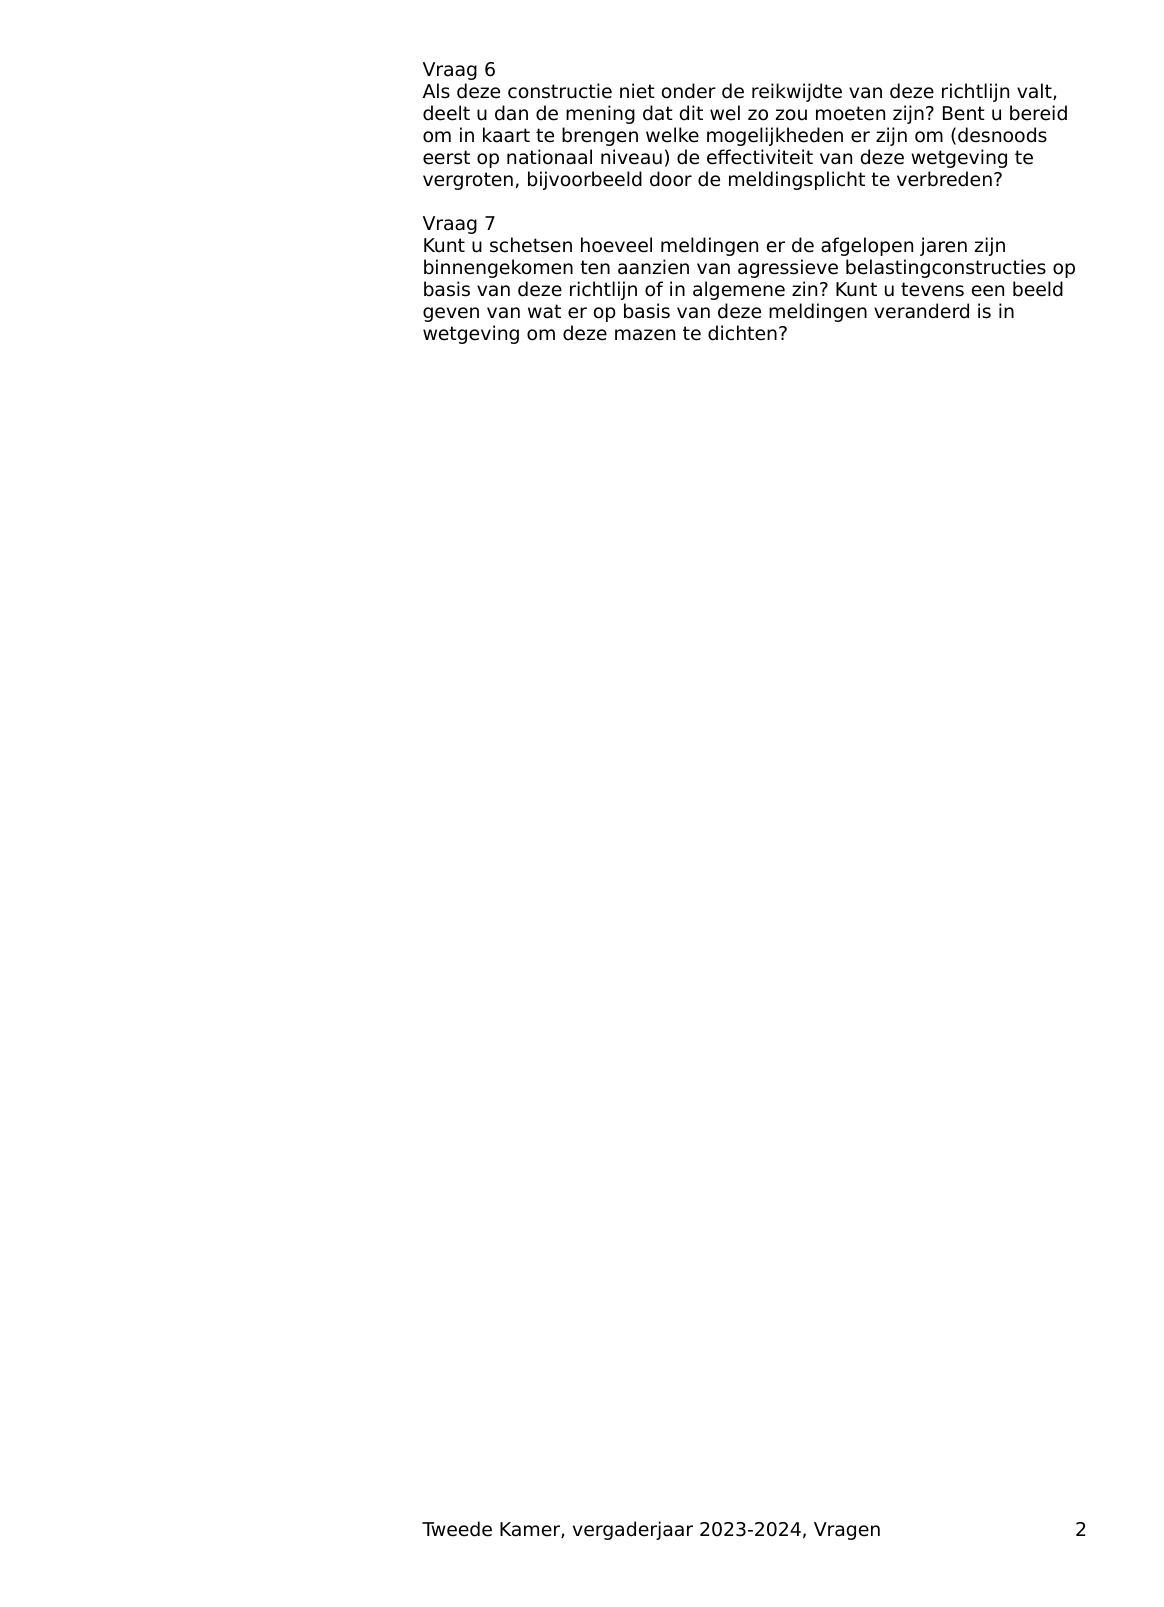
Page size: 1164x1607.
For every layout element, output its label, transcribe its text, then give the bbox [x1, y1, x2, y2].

text Als deze constructie niet onder de reikwijdte van deze richtlijn valt, deelt u dan de mening dat dit wel zo zou moeten zijn? Bent u bereid om in kaart te brengen welke mogelijkheden er zijn om (desnoods eerst op nationaal niveau) de effectiviteit van deze wetgeving te vergroten, bijvoorbeeld door de meldingsplicht te verbreden? [422, 81, 1087, 191]
text Vraag 7 [422, 213, 1087, 235]
text Kunt u schetsen hoeveel meldingen er de afgelopen jaren zijn binnengekomen ten aanzien van agressieve belastingconstructies op basis van deze richtlijn of in algemene zin? Kunt u tevens een beeld geven van wat er op basis van deze meldingen veranderd is in wetgeving om deze mazen te dichten? [422, 235, 1087, 345]
text Vraag 6 [422, 59, 1087, 81]
